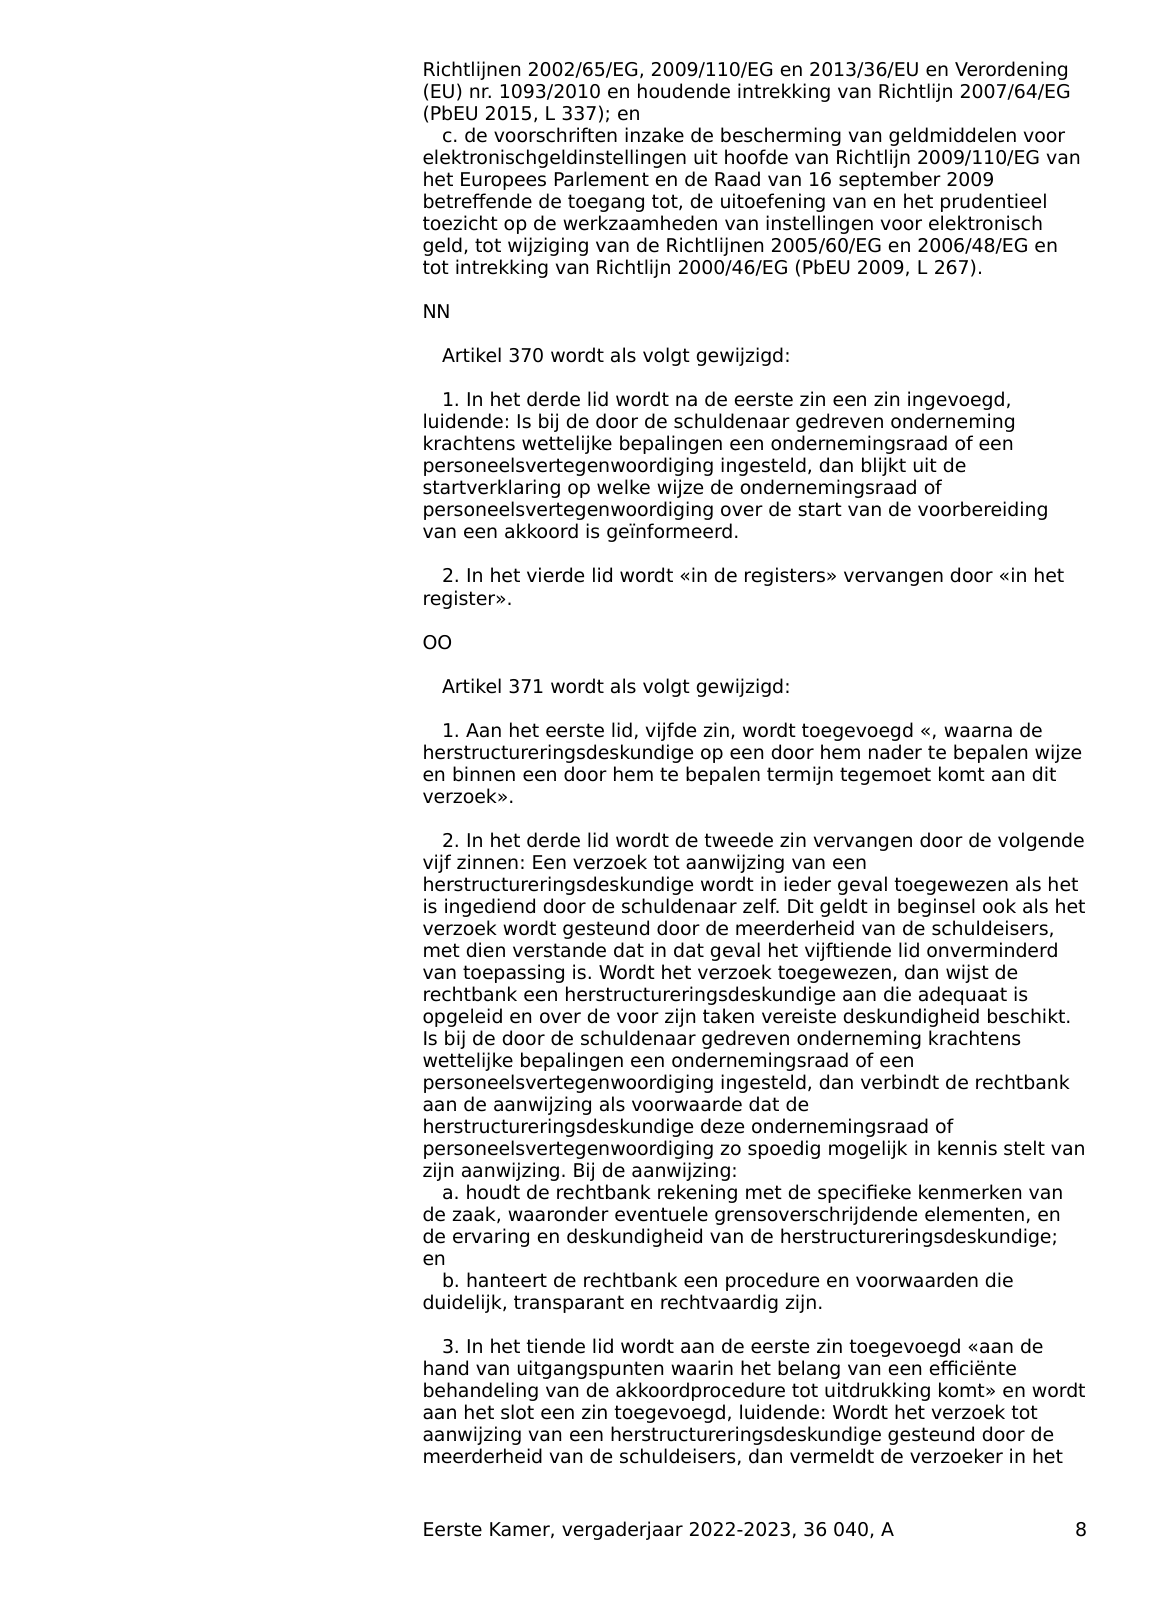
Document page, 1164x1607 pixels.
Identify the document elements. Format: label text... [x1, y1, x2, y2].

text Artikel 371 wordt als volgt gewijzigd: [422, 676, 1087, 698]
text 1. Aan het eerste lid, vijfde zin, wordt toegevoegd «, waarna de herstructureringsdeskundige op een door hem nader te bepalen wijze en binnen een door hem te bepalen termijn tegemoet komt aan dit verzoek». [422, 720, 1087, 808]
text c. de voorschriften inzake de bescherming van geldmiddelen voor elektronischgeldinstellingen uit hoofde van Richtlijn 2009/110/EG van het Europees Parlement en de Raad van 16 september 2009 betreffende de toegang tot, de uitoefening van en het prudentieel toezicht op de werkzaamheden van instellingen voor elektronisch geld, tot wijziging van de Richtlijnen 2005/60/EG en 2006/48/EG en tot intrekking van Richtlijn 2000/46/EG (PbEU 2009, L 267). [422, 125, 1087, 279]
text 2. In het derde lid wordt de tweede zin vervangen door de volgende vijf zinnen: Een verzoek tot aanwijzing van een herstructureringsdeskundige wordt in ieder geval toegewezen als het is ingediend door de schuldenaar zelf. Dit geldt in beginsel ook als het verzoek wordt gesteund door de meerderheid van de schuldeisers, met dien verstande dat in dat geval het vijftiende lid onverminderd van toepassing is. Wordt het verzoek toegewezen, dan wijst de rechtbank een herstructureringsdeskundige aan die adequaat is opgeleid en over de voor zijn taken vereiste deskundigheid beschikt. Is bij de door de schuldenaar gedreven onderneming krachtens wettelijke bepalingen een ondernemingsraad of een personeelsvertegenwoordiging ingesteld, dan verbindt de rechtbank aan de aanwijzing als voorwaarde dat de herstructureringsdeskundige deze ondernemingsraad of personeelsvertegenwoordiging zo spoedig mogelijk in kennis stelt van zijn aanwijzing. Bij de aanwijzing: [422, 830, 1087, 1182]
text NN [422, 301, 1087, 323]
text 2. In het vierde lid wordt «in de registers» vervangen door «in het register». [422, 565, 1087, 609]
text 1. In het derde lid wordt na de eerste zin een zin ingevoegd, luidende: Is bij de door de schuldenaar gedreven onderneming krachtens wettelijke bepalingen een ondernemingsraad of een personeelsvertegenwoordiging ingesteld, dan blijkt uit de startverklaring op welke wijze de ondernemingsraad of personeelsvertegenwoordiging over de start van de voorbereiding van een akkoord is geïnformeerd. [422, 389, 1087, 543]
text Richtlijnen 2002/65/EG, 2009/110/EG en 2013/36/EU en Verordening (EU) nr. 1093/2010 en houdende intrekking van Richtlijn 2007/64/EG (PbEU 2015, L 337); en [422, 59, 1087, 125]
text Artikel 370 wordt als volgt gewijzigd: [422, 345, 1087, 367]
text a. houdt de rechtbank rekening met de specifieke kenmerken van de zaak, waaronder eventuele grensoverschrijdende elementen, en de ervaring en deskundigheid van de herstructureringsdeskundige; en [422, 1182, 1087, 1269]
text b. hanteert de rechtbank een procedure en voorwaarden die duidelijk, transparant en rechtvaardig zijn. [422, 1269, 1087, 1313]
text OO [422, 632, 1087, 653]
text 3. In het tiende lid wordt aan de eerste zin toegevoegd «aan de hand van uitgangspunten waarin het belang van een efficiënte behandeling van de akkoordprocedure tot uitdrukking komt» en wordt aan het slot een zin toegevoegd, luidende: Wordt het verzoek tot aanwijzing van een herstructureringsdeskundige gesteund door de meerderheid van de schuldeisers, dan vermeldt de verzoeker in het [422, 1336, 1087, 1468]
